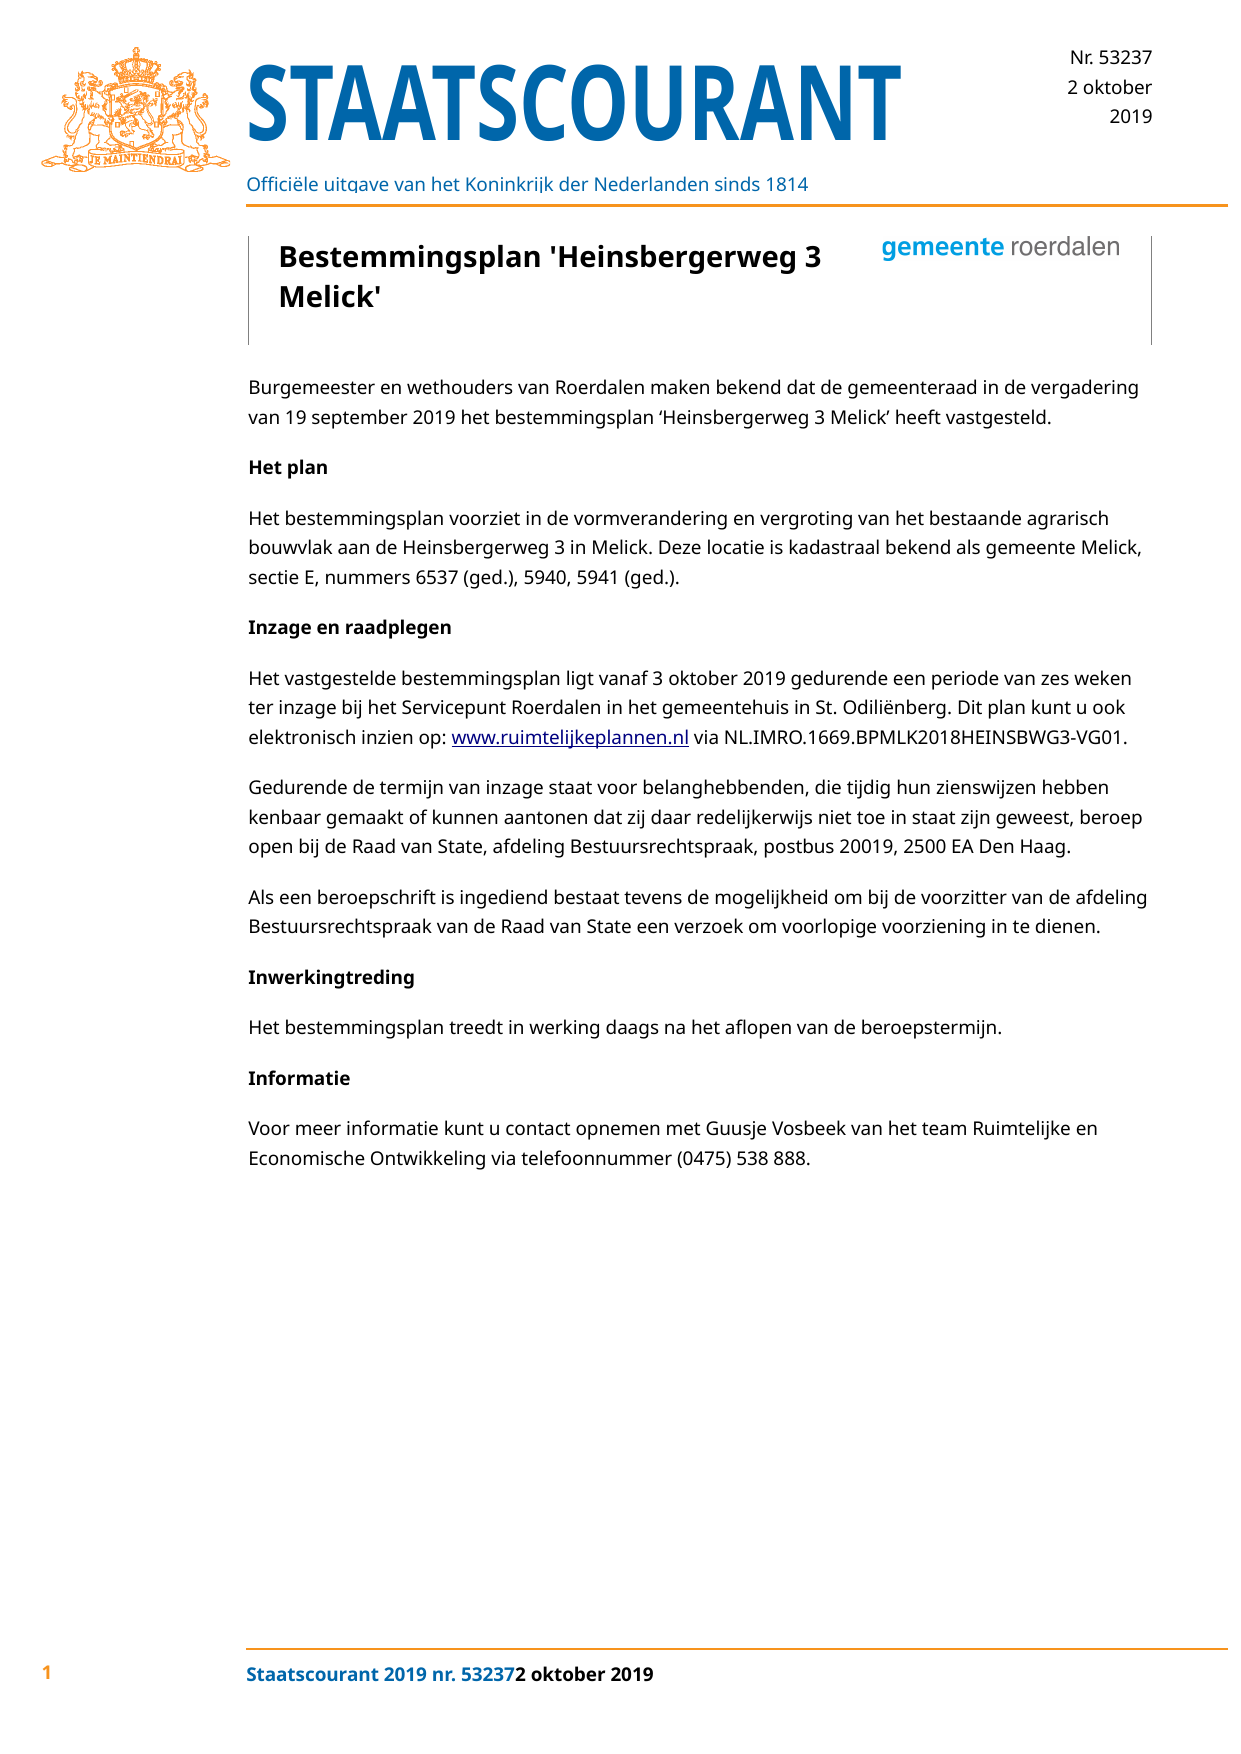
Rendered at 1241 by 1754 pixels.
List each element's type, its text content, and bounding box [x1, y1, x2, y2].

text Het bestemmingsplan voorziet in de vormverandering en vergroting van het bestaande agrarisch bouwvlak aan de Heinsbergerweg 3 in Melick. Deze locatie is kadastraal bekend als gemeente Melick, sectie E, nummers 6537 (ged.), 5940, 5941 (ged.). [248, 505, 1152, 589]
text Gedurende de termijn van inzage staat voor belanghebbenden, die tijdig hun zienswijzen hebben kenbaar gemaakt of kunnen aantonen dat zij daar redelijkerwijs niet toe in staat zijn geweest, beroep open bij de Raad van State, afdeling Bestuursrechtspraak, postbus 20019, 2500 EA Den Haag. [248, 774, 1152, 859]
picture [41, 47, 231, 172]
text Het vastgestelde bestemmingsplan ligt vanaf 3 oktober 2019 gedurende een periode van zes weken ter inzage bij het Servicepunt Roerdalen in het gemeentehuis in St. Odiliënberg. Dit plan kunt u ook elektronisch inzien op: www.ruimtelijkeplannen.nl via NL.IMRO.1669.BPMLK2018HEINSBWG3-VG01. [248, 665, 1152, 749]
table_header [850, 236, 1151, 345]
picture [882, 254, 891, 261]
text Het plan [248, 454, 1152, 480]
text Voor meer informatie kunt u contact opnemen met Guusje Vosbeek van het team Ruimtelijke en Economische Ontwikkeling via telefoonnummer (0475) 538 888. [248, 1115, 1152, 1170]
text Het bestemmingsplan treedt in werking daags na het aflopen van de beroepstermijn. [248, 1014, 1152, 1040]
text Inzage en raadplegen [248, 614, 1152, 640]
table_header Bestemmingsplan 'Heinsbergerweg 3 Melick' [249, 236, 850, 345]
text Als een beroepschrift is ingediend bestaat tevens de mogelijkheid om bij de voorzitter van de afdeling Bestuursrechtspraak van de Raad van State een verzoek om voorlopige voorziening in te dienen. [248, 884, 1152, 939]
text Informatie [248, 1065, 1152, 1090]
text Burgemeester en wethouders van Roerdalen maken bekend dat de gemeenteraad in de vergadering van 19 september 2019 het bestemmingsplan ‘Heinsbergerweg 3 Melick’ heeft vastgesteld. [248, 374, 1152, 429]
text Inwerkingtreding [248, 964, 1152, 989]
picture [882, 236, 1119, 261]
